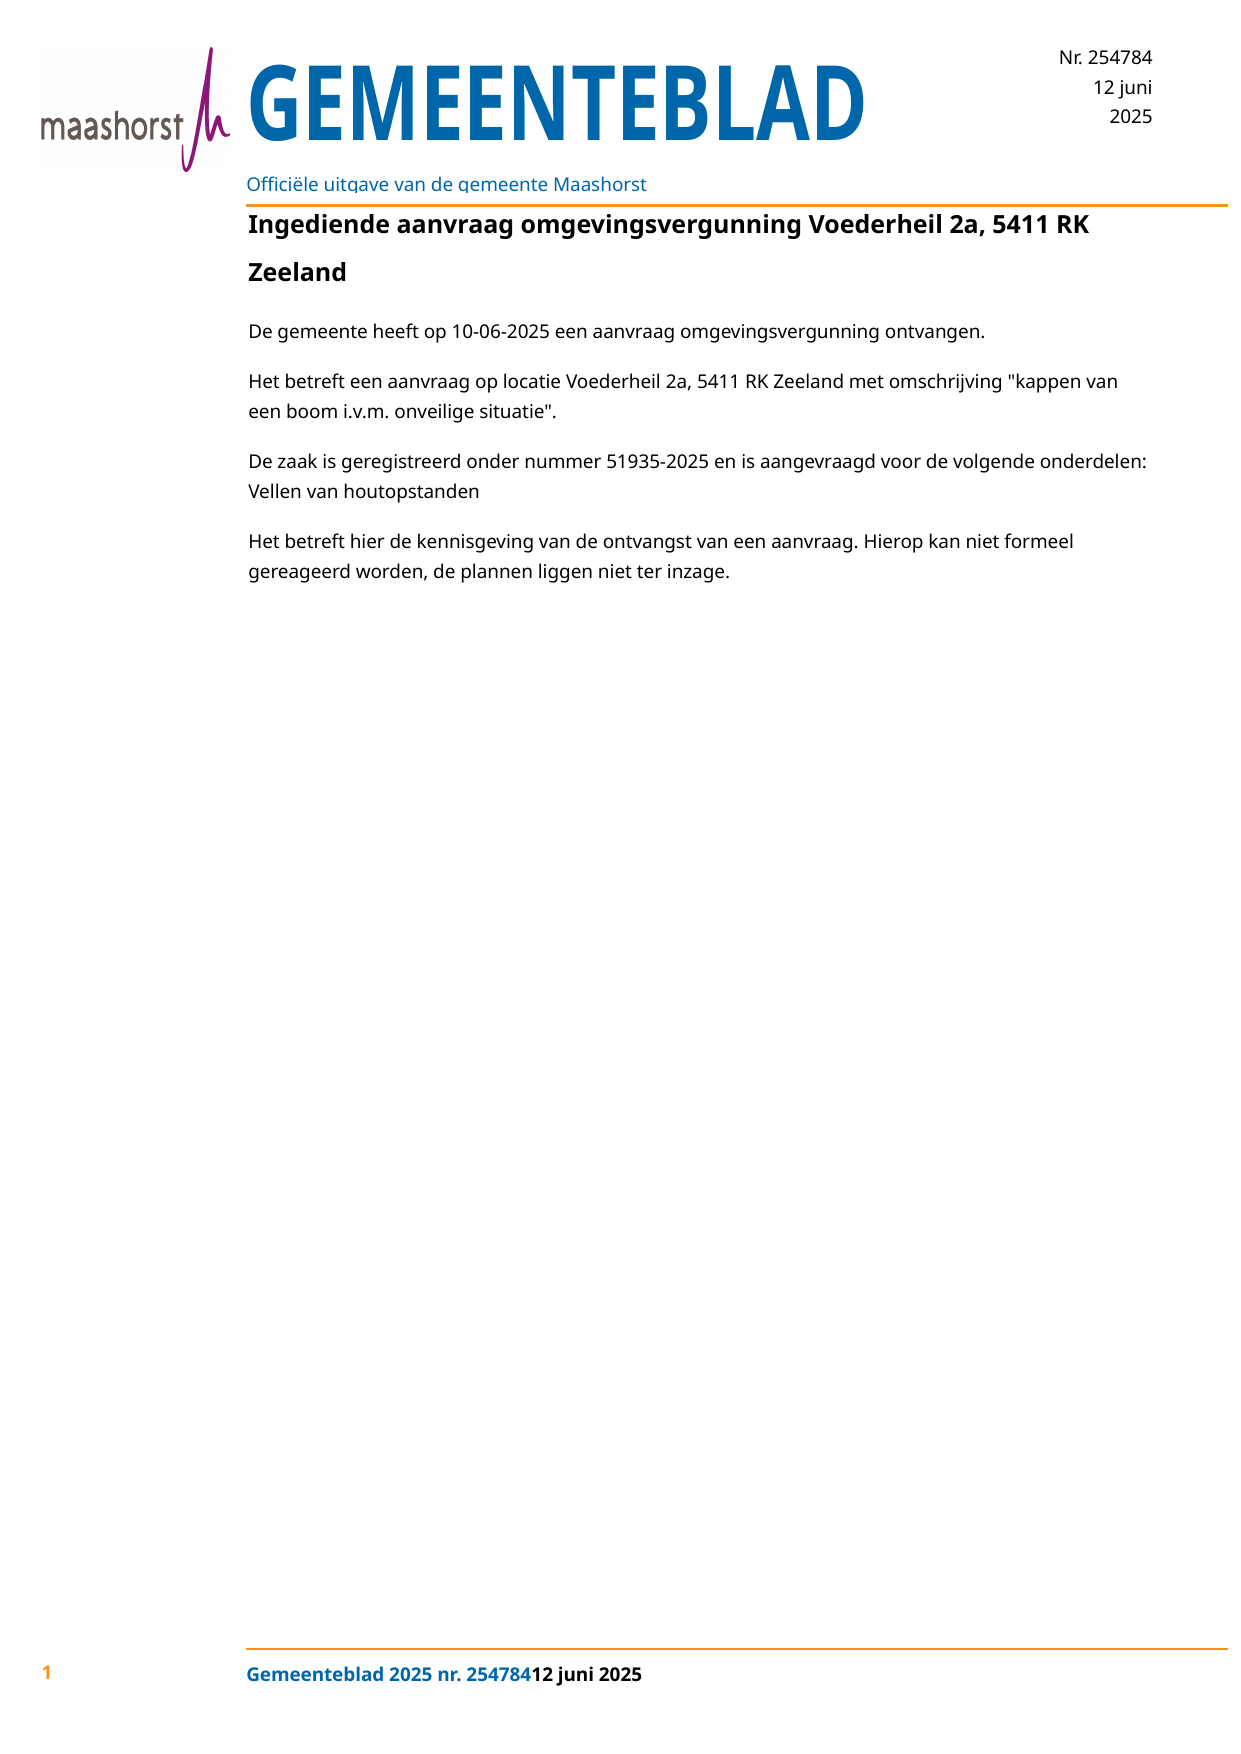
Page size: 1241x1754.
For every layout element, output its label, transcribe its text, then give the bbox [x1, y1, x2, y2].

text Ingediende aanvraag omgevingsvergunning Voederheil 2a, 5411 RK Zeeland [248, 207, 1152, 288]
text De gemeente heeft op 10-06-2025 een aanvraag omgevingsvergunning ontvangen. [248, 318, 1152, 344]
text Het betreft een aanvraag op locatie Voederheil 2a, 5411 RK Zeeland met omschrijving "kappen van een boom i.v.m. onveilige situatie". [248, 368, 1152, 424]
text Het betreft hier de kennisgeving van de ontvangst van een aanvraag. Hierop kan niet formeel gereageerd worden, de plannen liggen niet ter inzage. [248, 528, 1152, 584]
picture [41, 47, 231, 172]
text De zaak is geregistreerd onder nummer 51935-2025 en is aangevraagd voor de volgende onderdelen: Vellen van houtopstanden [248, 448, 1152, 504]
